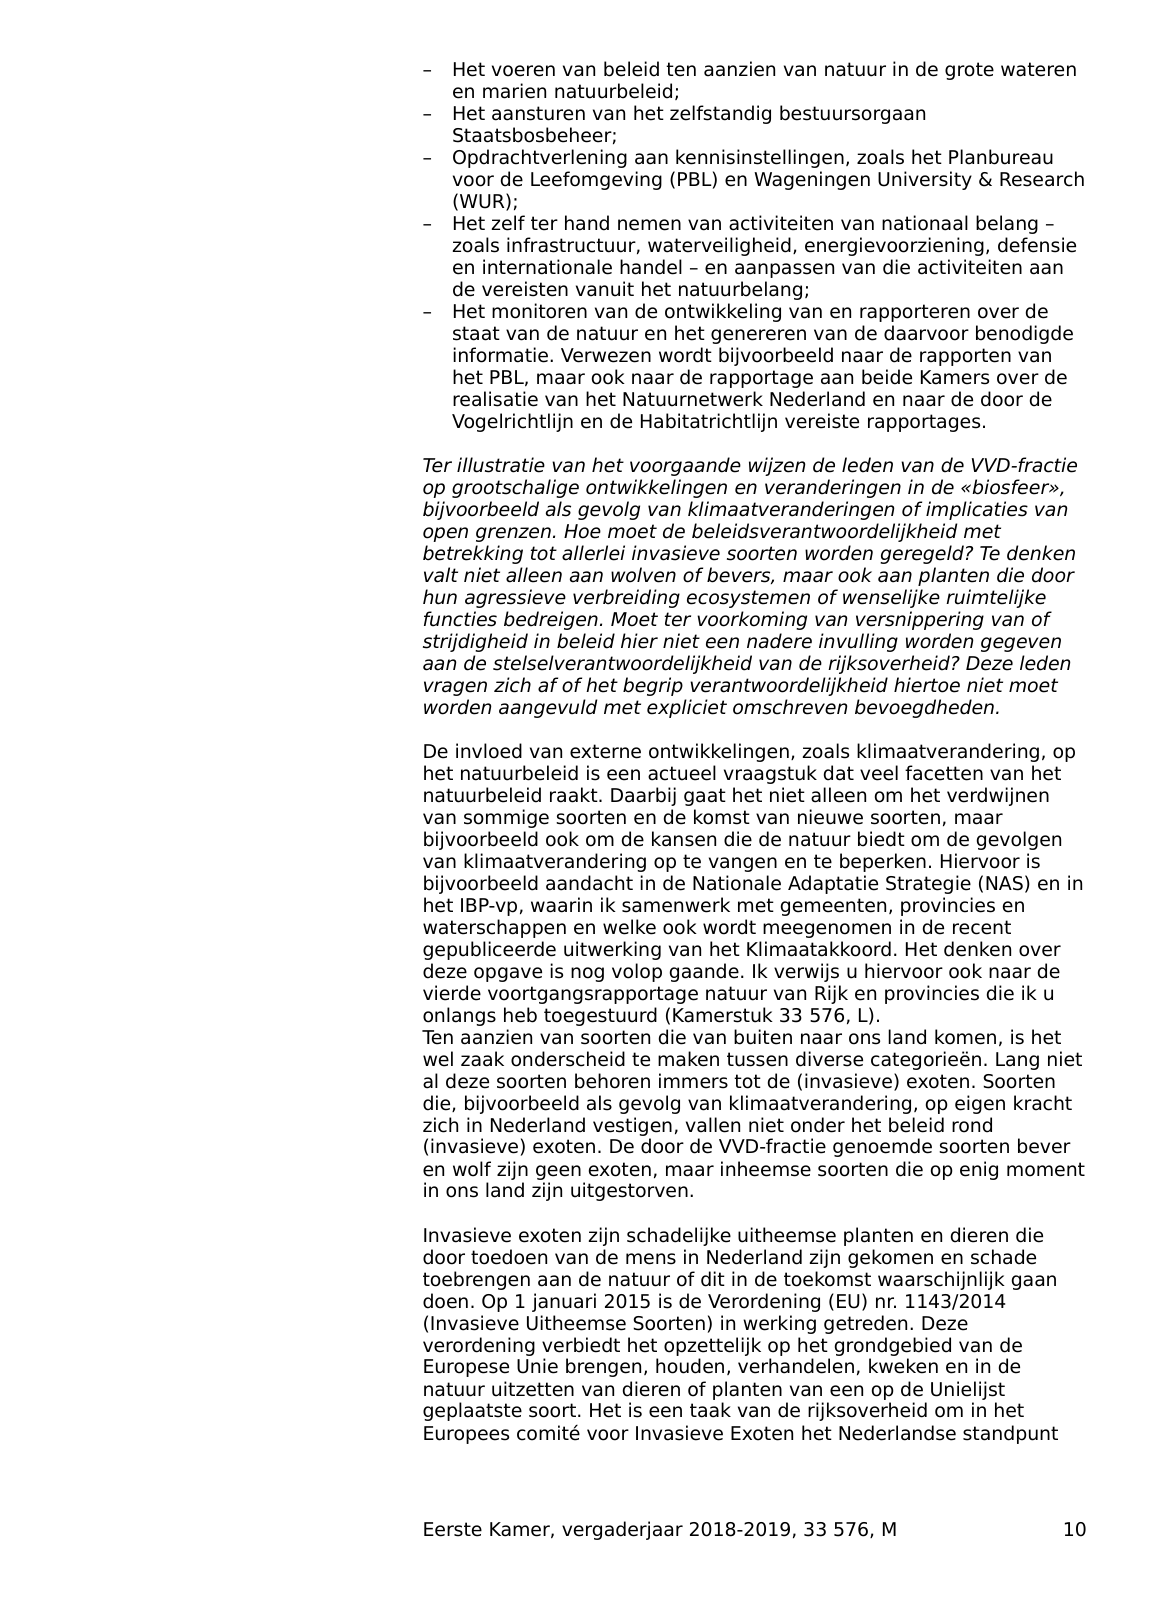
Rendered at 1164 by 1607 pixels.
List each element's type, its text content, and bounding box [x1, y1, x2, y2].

text – Het monitoren van de ontwikkeling van en rapporteren over de staat van de natuur en het genereren van de daarvoor benodigde informatie. Verwezen wordt bijvoorbeeld naar de rapporten van het PBL, maar ook naar de rapportage aan beide Kamers over de realisatie van het Natuurnetwerk Nederland en naar de door de Vogelrichtlijn en de Habitatrichtlijn vereiste rapportages. [422, 301, 1087, 433]
text Invasieve exoten zijn schadelijke uitheemse planten en dieren die door toedoen van de mens in Nederland zijn gekomen en schade toebrengen aan de natuur of dit in de toekomst waarschijnlijk gaan doen. Op 1 januari 2015 is de Verordening (EU) nr. 1143/2014 (Invasieve Uitheemse Soorten) in werking getreden. Deze verordening verbiedt het opzettelijk op het grondgebied van de Europese Unie brengen, houden, verhandelen, kweken en in de natuur uitzetten van dieren of planten van een op de Unielijst geplaatste soort. Het is een taak van de rijksoverheid om in het Europees comité voor Invasieve Exoten het Nederlandse standpunt [422, 1224, 1087, 1444]
text – Het voeren van beleid ten aanzien van natuur in de grote wateren en marien natuurbeleid; [422, 59, 1087, 103]
text – Opdrachtverlening aan kennisinstellingen, zoals het Planbureau voor de Leefomgeving (PBL) en Wageningen University & Research (WUR); [422, 147, 1087, 213]
text Ter illustratie van het voorgaande wijzen de leden van de VVD-fractie op grootschalige ontwikkelingen en veranderingen in de «biosfeer», bijvoorbeeld als gevolg van klimaatveranderingen of implicaties van open grenzen. Hoe moet de beleidsverantwoordelijkheid met betrekking tot allerlei invasieve soorten worden geregeld? Te denken valt niet alleen aan wolven of bevers, maar ook aan planten die door hun agressieve verbreiding ecosystemen of wenselijke ruimtelijke functies bedreigen. Moet ter voorkoming van versnippering van of strijdigheid in beleid hier niet een nadere invulling worden gegeven aan de stelselverantwoordelijkheid van de rijksoverheid? Deze leden vragen zich af of het begrip verantwoordelijkheid hiertoe niet moet worden aangevuld met expliciet omschreven bevoegdheden. [422, 455, 1087, 719]
text De invloed van externe ontwikkelingen, zoals klimaatverandering, op het natuurbeleid is een actueel vraagstuk dat veel facetten van het natuurbeleid raakt. Daarbij gaat het niet alleen om het verdwijnen van sommige soorten en de komst van nieuwe soorten, maar bijvoorbeeld ook om de kansen die de natuur biedt om de gevolgen van klimaatverandering op te vangen en te beperken. Hiervoor is bijvoorbeeld aandacht in de Nationale Adaptatie Strategie (NAS) en in het IBP-vp, waarin ik samenwerk met gemeenten, provincies en waterschappen en welke ook wordt meegenomen in de recent gepubliceerde uitwerking van het Klimaatakkoord. Het denken over deze opgave is nog volop gaande. Ik verwijs u hiervoor ook naar de vierde voortgangsrapportage natuur van Rijk en provincies die ik u onlangs heb toegestuurd (Kamerstuk 33 576, L). [422, 741, 1087, 1027]
text – Het zelf ter hand nemen van activiteiten van nationaal belang – zoals infrastructuur, waterveiligheid, energievoorziening, defensie en internationale handel – en aanpassen van die activiteiten aan de vereisten vanuit het natuurbelang; [422, 213, 1087, 301]
text – Het aansturen van het zelfstandig bestuursorgaan Staatsbosbeheer; [422, 103, 1087, 147]
text Ten aanzien van soorten die van buiten naar ons land komen, is het wel zaak onderscheid te maken tussen diverse categorieën. Lang niet al deze soorten behoren immers tot de (invasieve) exoten. Soorten die, bijvoorbeeld als gevolg van klimaatverandering, op eigen kracht zich in Nederland vestigen, vallen niet onder het beleid rond (invasieve) exoten. De door de VVD-fractie genoemde soorten bever en wolf zijn geen exoten, maar inheemse soorten die op enig moment in ons land zijn uitgestorven. [422, 1027, 1087, 1202]
